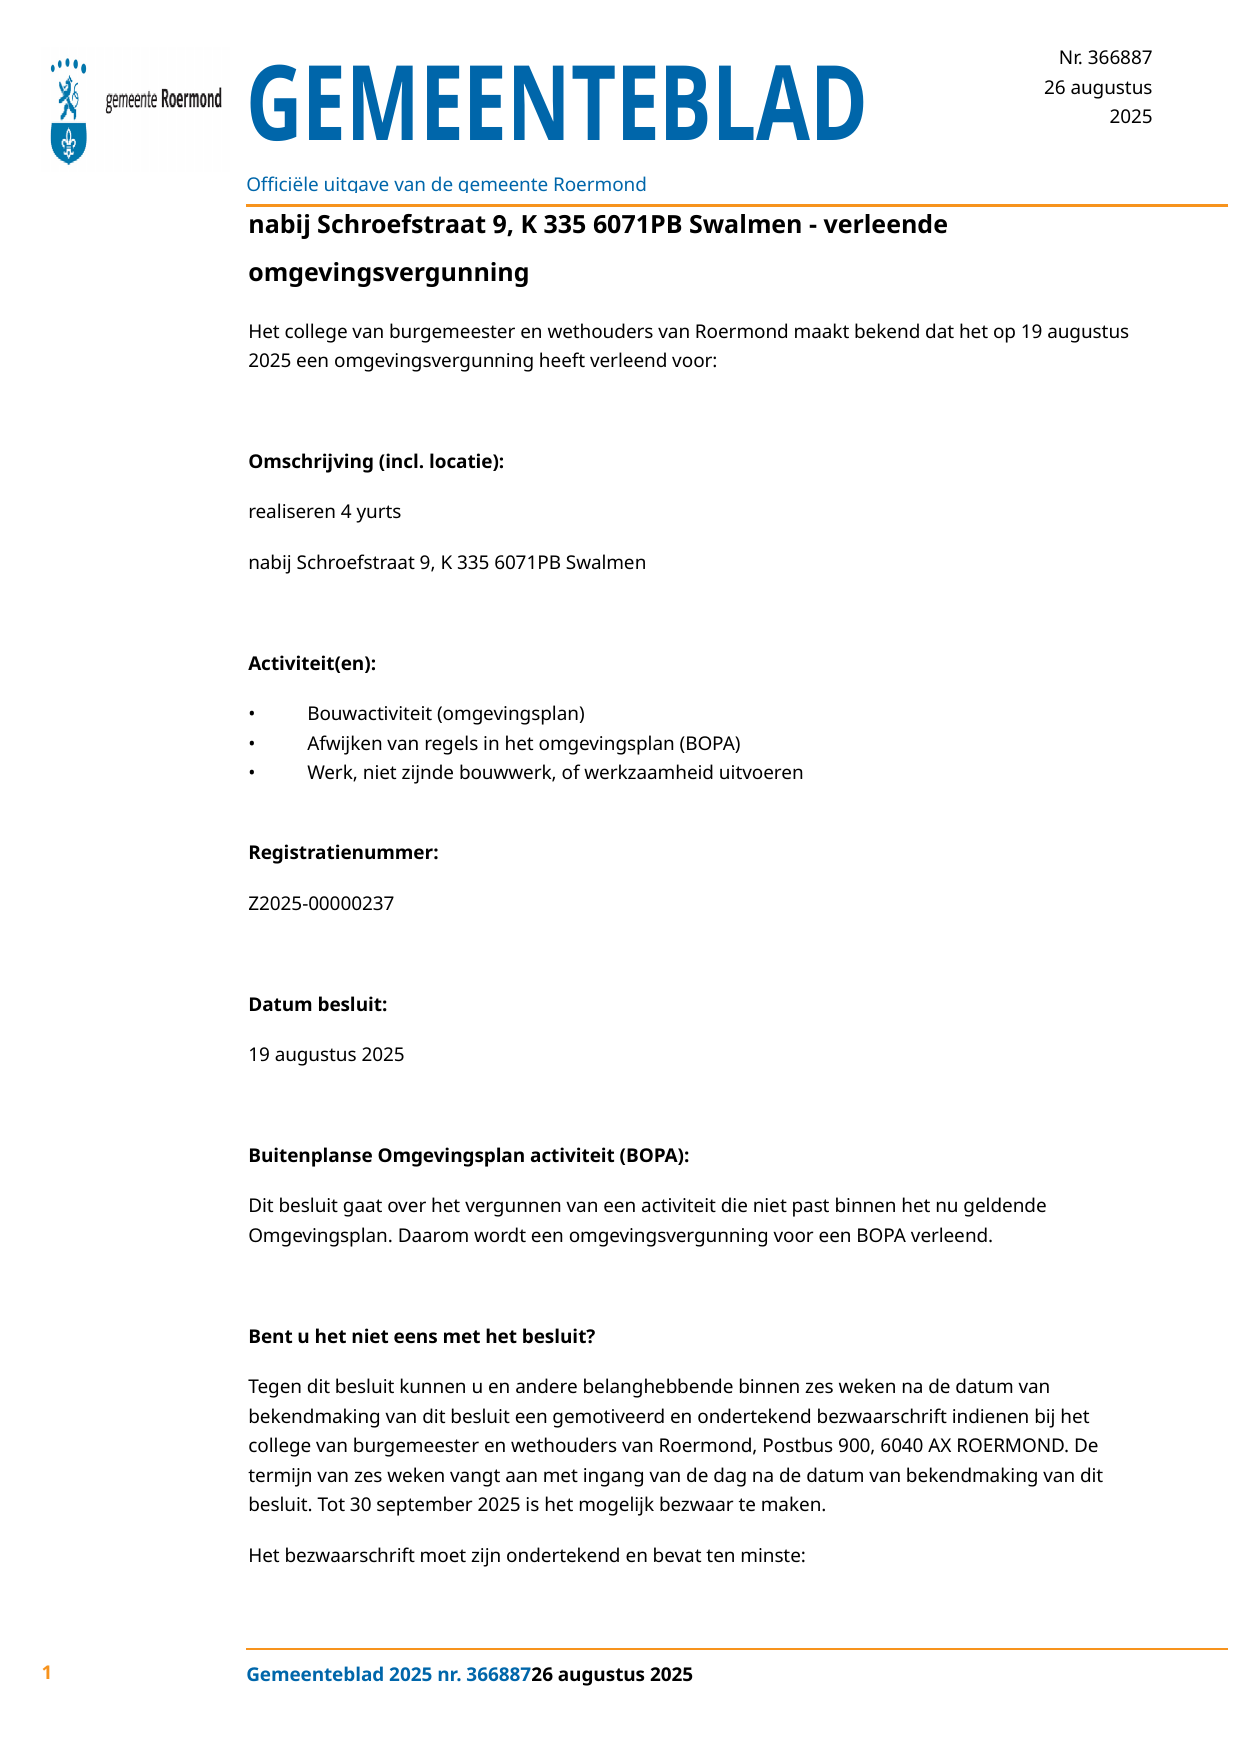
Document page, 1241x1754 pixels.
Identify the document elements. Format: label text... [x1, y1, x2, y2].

text nabij Schroefstraat 9, K 335 6071PB Swalmen [248, 549, 1152, 575]
text Omschrijving (incl. locatie): [248, 448, 1152, 474]
text realiseren 4 yurts [248, 499, 1152, 524]
text Het bezwaarschrift moet zijn ondertekend en bevat ten minste: [248, 1542, 1152, 1568]
list Bouwactiviteit (omgevingsplan) [248, 700, 1152, 726]
text Z2025-00000237 [248, 890, 1152, 916]
list Afwijken van regels in het omgevingsplan (BOPA) [248, 730, 1152, 756]
list Werk, niet zijnde bouwwerk, of werkzaamheid uitvoeren [248, 759, 1152, 785]
text Registratienummer: [248, 839, 1152, 865]
text Datum besluit: [248, 991, 1152, 1017]
text Dit besluit gaat over het vergunnen van een activiteit die niet past binnen het nu geldende Omgevingsplan. Daarom wordt een omgevingsvergunning voor een BOPA verleend. [248, 1192, 1152, 1248]
text Tegen dit besluit kunnen u en andere belanghebbende binnen zes weken na de datum van bekendmaking van dit besluit een gemotiveerd en ondertekend bezwaarschrift indienen bij het college van burgemeester en wethouders van Roermond, Postbus 900, 6040 AX ROERMOND. De termijn van zes weken vangt aan met ingang van de dag na de datum van bekendmaking van dit besluit. Tot 30 september 2025 is het mogelijk bezwaar te maken. [248, 1373, 1152, 1517]
text Het college van burgemeester en wethouders van Roermond maakt bekend dat het op 19 augustus 2025 een omgevingsvergunning heeft verleend voor: [248, 318, 1152, 373]
text nabij Schroefstraat 9, K 335 6071PB Swalmen - verleende omgevingsvergunning [248, 207, 1152, 288]
text Buitenplanse Omgevingsplan activiteit (BOPA): [248, 1142, 1152, 1168]
text 19 augustus 2025 [248, 1041, 1152, 1067]
text Bent u het niet eens met het besluit? [248, 1323, 1152, 1349]
text Activiteit(en): [248, 650, 1152, 676]
picture [41, 47, 231, 172]
